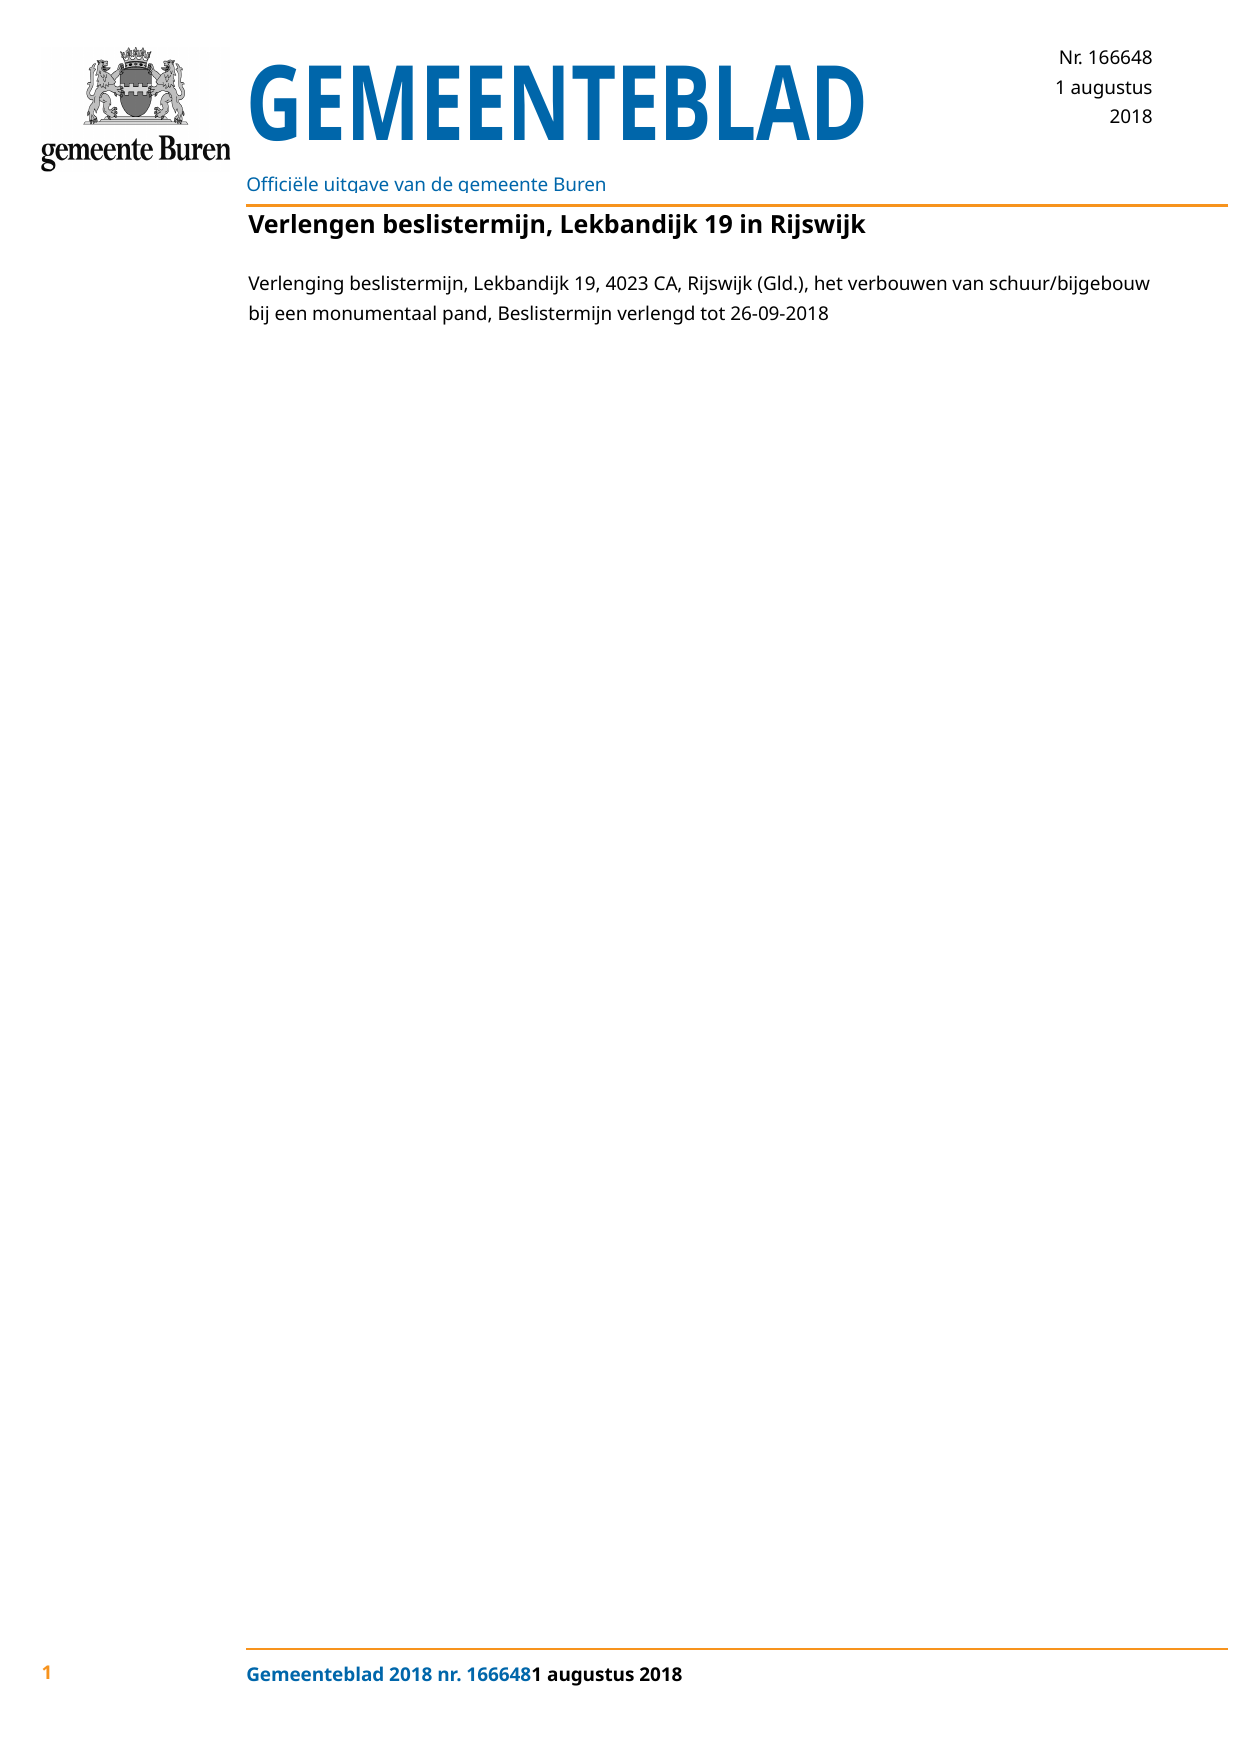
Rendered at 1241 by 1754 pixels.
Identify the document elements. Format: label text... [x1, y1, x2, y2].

picture [41, 47, 231, 172]
text Verlenging beslistermijn, Lekbandijk 19, 4023 CA, Rijswijk (Gld.), het verbouwen van schuur/bijgebouw bij een monumentaal pand, Beslistermijn verlengd tot 26-09-2018 [248, 270, 1152, 326]
text Verlengen beslistermijn, Lekbandijk 19 in Rijswijk [248, 207, 1152, 241]
